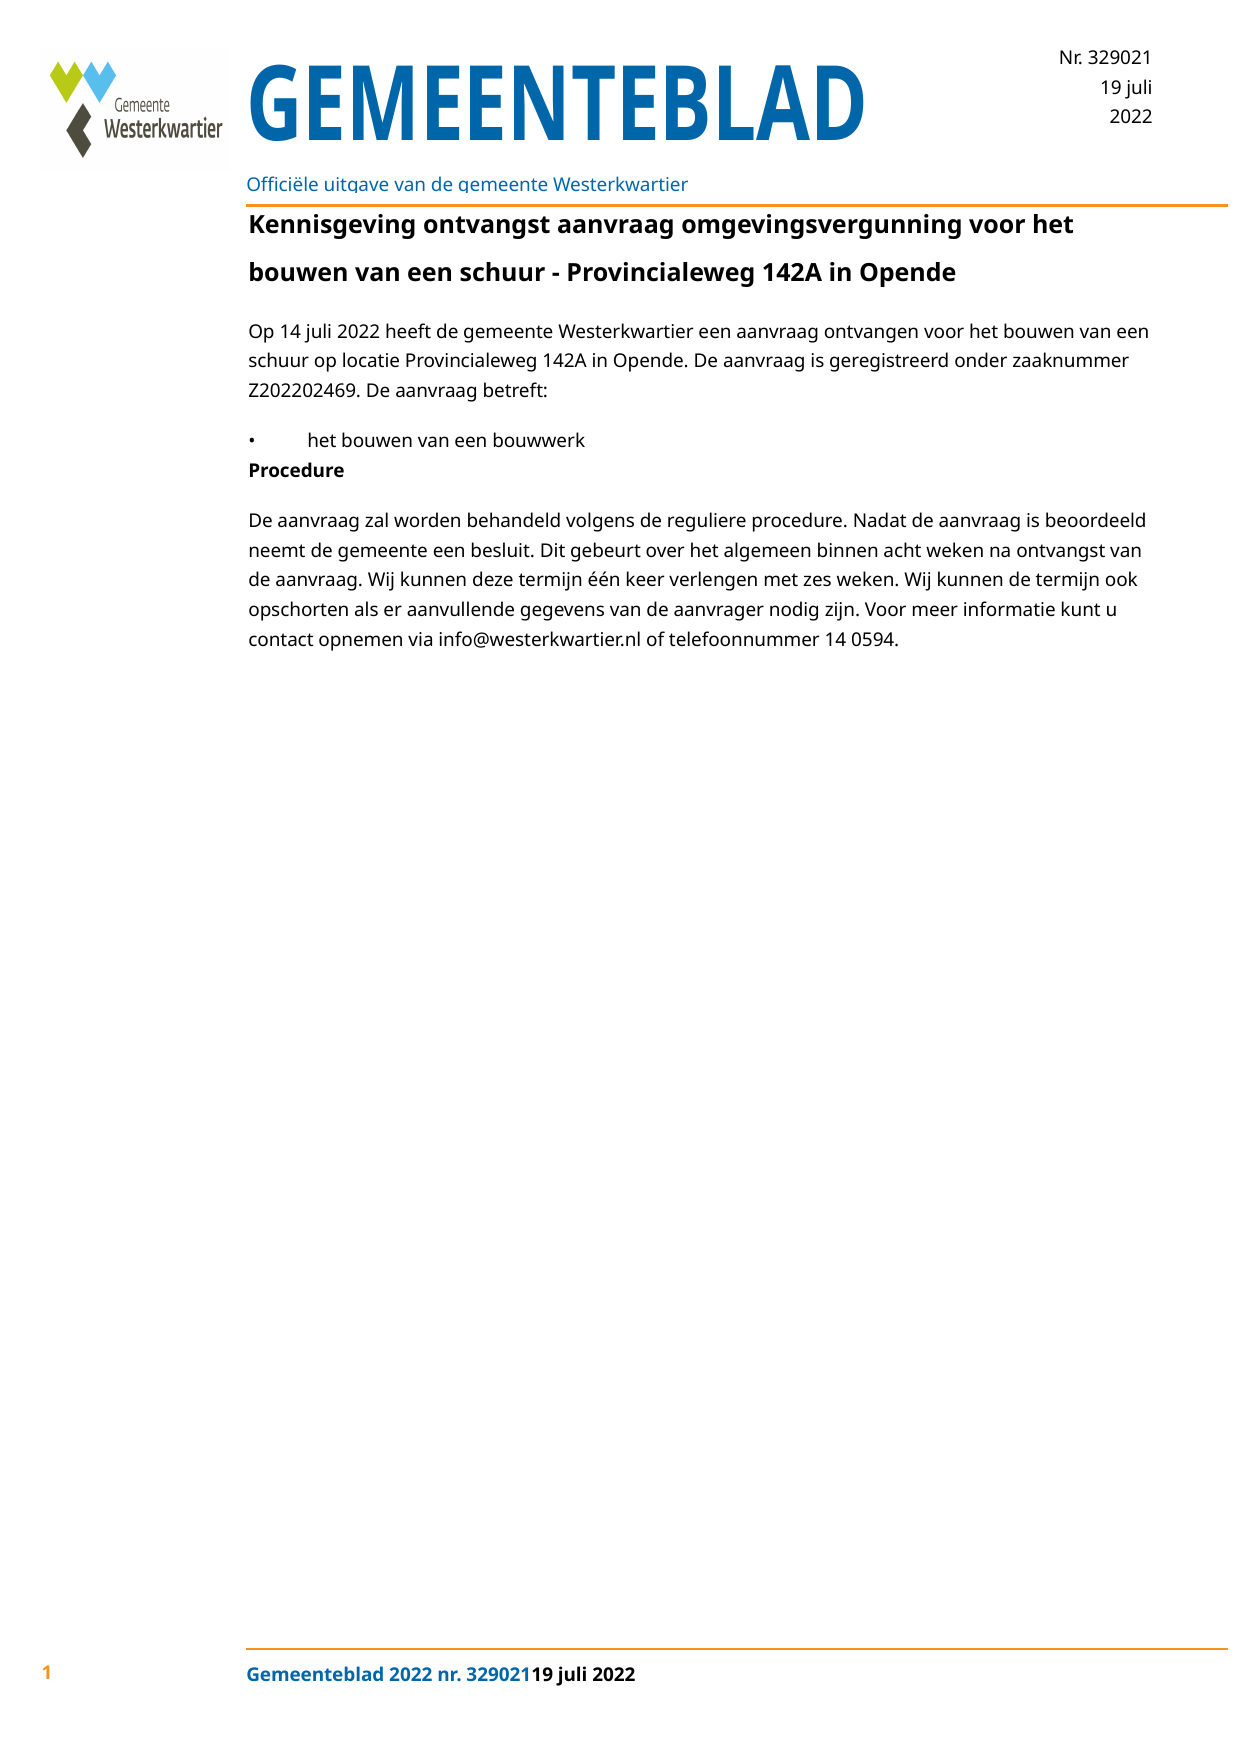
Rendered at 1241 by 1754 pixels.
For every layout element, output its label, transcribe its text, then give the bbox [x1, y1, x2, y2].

picture [41, 47, 231, 172]
list het bouwen van een bouwwerk [248, 427, 1152, 453]
text Procedure [248, 457, 1152, 483]
text Op 14 juli 2022 heeft de gemeente Westerkwartier een aanvraag ontvangen voor het bouwen van een schuur op locatie Provincialeweg 142A in Opende. De aanvraag is geregistreerd onder zaaknummer Z202202469. De aanvraag betreft: [248, 318, 1152, 403]
text Kennisgeving ontvangst aanvraag omgevingsvergunning voor het bouwen van een schuur - Provincialeweg 142A in Opende [248, 207, 1152, 288]
text De aanvraag zal worden behandeld volgens de reguliere procedure. Nadat de aanvraag is beoordeeld neemt de gemeente een besluit. Dit gebeurt over het algemeen binnen acht weken na ontvangst van de aanvraag. Wij kunnen deze termijn één keer verlengen met zes weken. Wij kunnen de termijn ook opschorten als er aanvullende gegevens van de aanvrager nodig zijn. Voor meer informatie kunt u contact opnemen via info@westerkwartier.nl of telefoonnummer 14 0594. [248, 507, 1152, 652]
